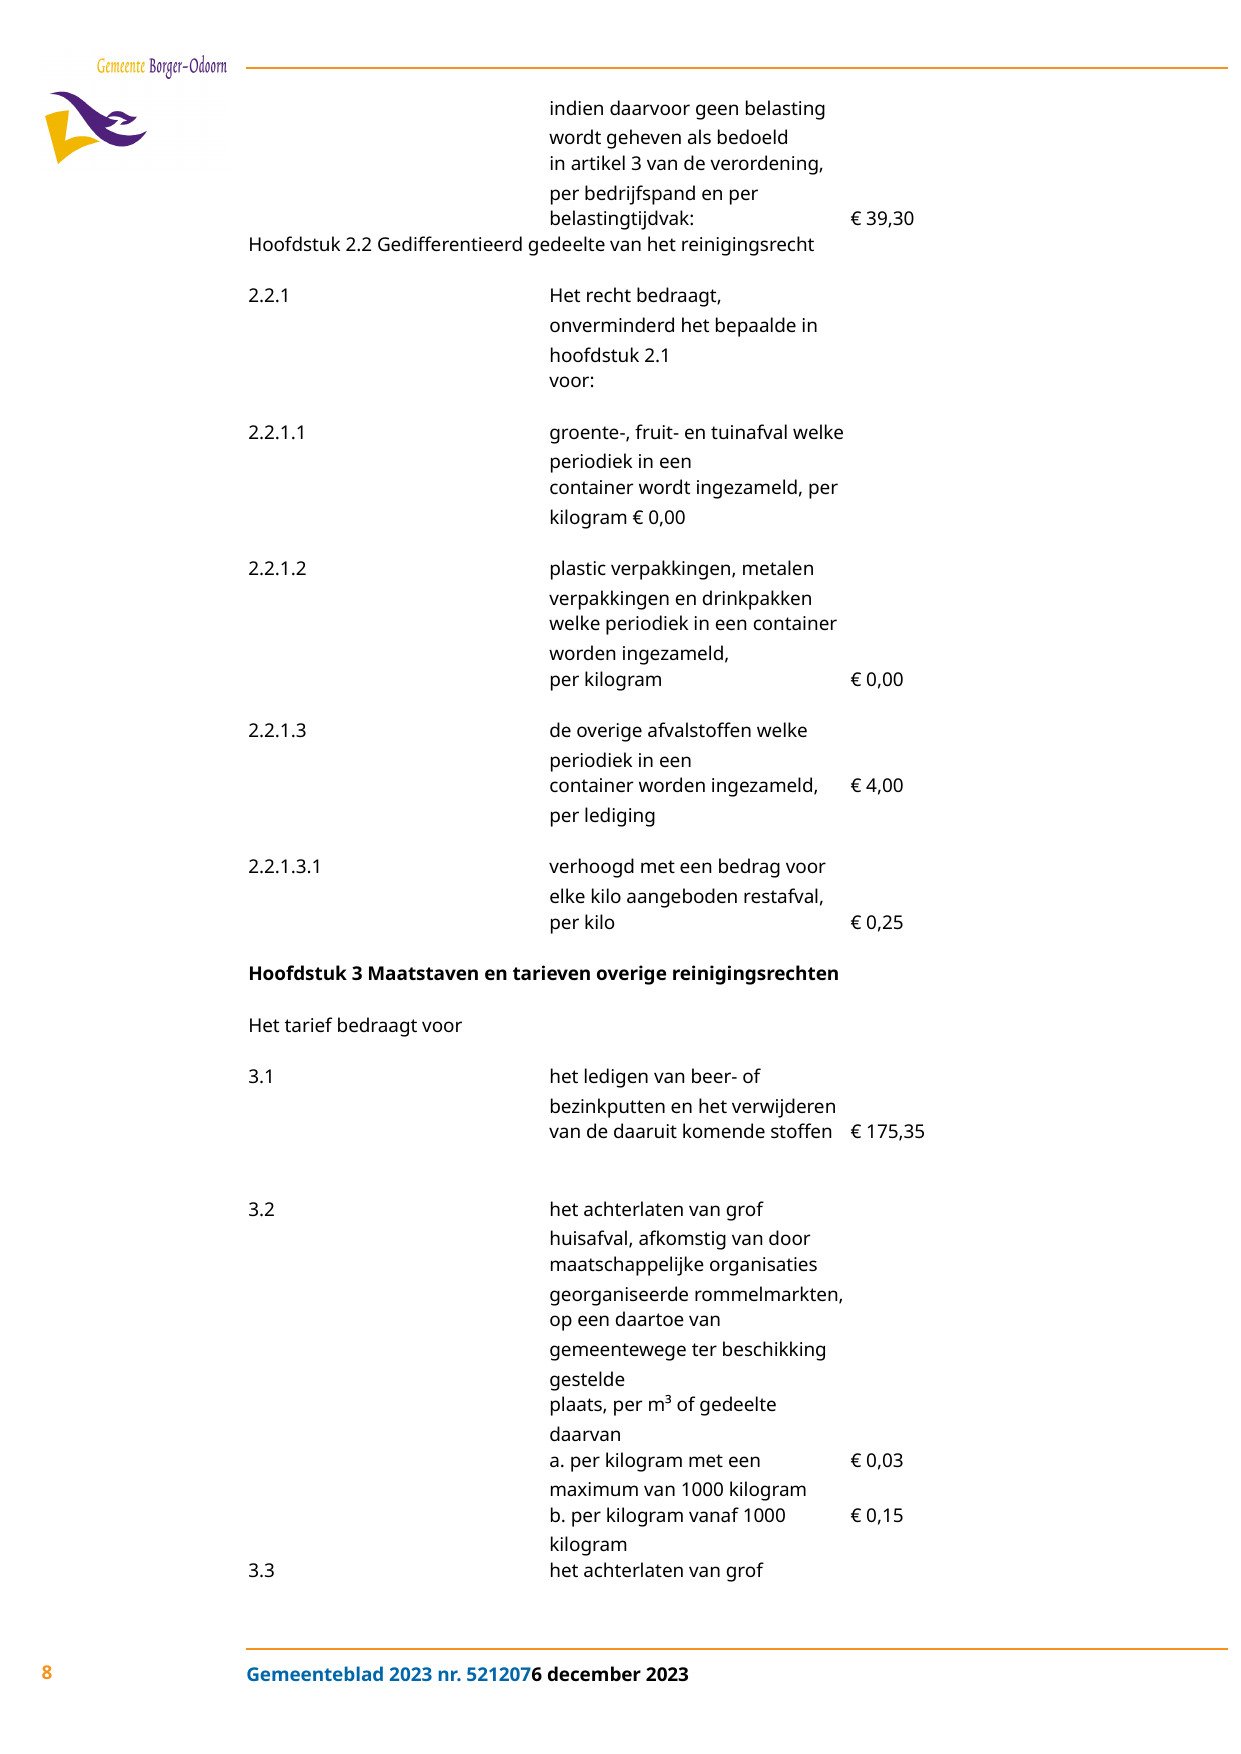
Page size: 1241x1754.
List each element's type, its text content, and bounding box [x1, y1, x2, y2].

table_cell [850, 257, 1152, 283]
table_cell [850, 150, 1152, 205]
table_cell [549, 530, 850, 555]
table_cell € 0,00 [850, 666, 1152, 692]
table_cell container worden ingezameld, per lediging [549, 773, 850, 828]
table_cell [850, 718, 1152, 773]
table_cell [850, 1307, 1152, 1391]
table_cell [248, 773, 549, 828]
table_cell [549, 1145, 850, 1170]
table_cell [248, 1391, 549, 1447]
table_cell belastingtijdvak: [549, 205, 850, 231]
table_cell [850, 935, 1152, 961]
table_cell 2.2.1.3.1 [248, 854, 549, 909]
table_cell [248, 530, 549, 555]
table_cell 2.2.1 [248, 283, 549, 367]
table_cell [248, 1119, 549, 1144]
table_cell 2.2.1.2 [248, 555, 549, 611]
table_cell a. per kilogram met een maximum van 1000 kilogram [549, 1447, 850, 1502]
table_cell [549, 828, 850, 854]
table_cell verhoogd met een bedrag voor elke kilo aangeboden restafval, [549, 854, 850, 909]
table_cell container wordt ingezameld, per kilogram € 0,00 [549, 474, 850, 529]
table_cell [850, 692, 1152, 717]
table_cell groente-, fruit- en tuinafval welke periodiek in een [549, 419, 850, 474]
table_cell [850, 961, 1152, 986]
table_cell [850, 1391, 1152, 1447]
table_cell € 0,25 [850, 909, 1152, 935]
table_cell [248, 95, 549, 150]
table_cell Hoofdstuk 3 Maatstaven en tarieven overige reinigingsrechten [248, 961, 850, 986]
table_cell [248, 1502, 549, 1557]
table_cell [850, 611, 1152, 666]
table_cell [850, 854, 1152, 909]
table_cell € 0,15 [850, 1502, 1152, 1557]
table_cell 3.1 [248, 1064, 549, 1119]
table_cell [248, 935, 549, 961]
table_cell [850, 555, 1152, 611]
table_cell [850, 393, 1152, 419]
table_cell op een daartoe van gemeentewege ter beschikking gestelde [549, 1307, 850, 1391]
table_cell [248, 1447, 549, 1502]
table_cell b. per kilogram vanaf 1000 kilogram [549, 1502, 850, 1557]
table_cell [850, 1064, 1152, 1119]
table_cell [248, 474, 549, 529]
table_cell [248, 1251, 549, 1307]
table_cell het ledigen van beer- of bezinkputten en het verwijderen [549, 1064, 850, 1119]
table_cell [549, 692, 850, 717]
table_cell [248, 150, 549, 205]
table_cell [248, 1145, 549, 1170]
table_cell plastic verpakkingen, metalen verpakkingen en drinkpakken [549, 555, 850, 611]
table_cell [248, 666, 549, 692]
table_cell [850, 828, 1152, 854]
table_cell plaats, per m³ of gedeelte daarvan [549, 1391, 850, 1447]
table_cell [248, 986, 549, 1012]
table_cell Hoofdstuk 2.2 Gedifferentieerd gedeelte van het reinigingsrecht [248, 231, 850, 257]
table_cell [248, 393, 549, 419]
table_cell [248, 205, 549, 231]
table_cell € 4,00 [850, 773, 1152, 828]
table_cell [850, 1145, 1152, 1170]
table_cell € 175,35 [850, 1119, 1152, 1144]
table_cell [850, 474, 1152, 529]
table_cell 3.2 [248, 1196, 549, 1251]
table_cell [549, 393, 850, 419]
table_cell [850, 986, 1152, 1012]
table_cell 2.2.1.1 [248, 419, 549, 474]
table_cell [248, 692, 549, 717]
table_cell [549, 1038, 850, 1063]
table_cell [850, 231, 1152, 257]
table_cell 2.2.1.3 [248, 718, 549, 773]
table_cell voor: [549, 368, 850, 393]
picture [41, 47, 231, 172]
table_cell [248, 257, 549, 283]
table_cell [850, 1251, 1152, 1307]
table_cell per kilogram [549, 666, 850, 692]
table_cell in artikel 3 van de verordening, per bedrijfspand en per [549, 150, 850, 205]
table_cell [850, 1558, 1152, 1583]
table_cell de overige afvalstoffen welke periodiek in een [549, 718, 850, 773]
table_cell per kilo [549, 909, 850, 935]
table_cell [248, 1307, 549, 1391]
table_cell het achterlaten van grof huisafval, afkomstig van door [549, 1196, 850, 1251]
table_cell [850, 95, 1152, 150]
table_cell [850, 530, 1152, 555]
table_cell [850, 1196, 1152, 1251]
table_cell [549, 257, 850, 283]
table_cell [850, 368, 1152, 393]
table_cell welke periodiek in een container worden ingezameld, [549, 611, 850, 666]
table_cell van de daaruit komende stoffen [549, 1119, 850, 1144]
table_cell [549, 1170, 850, 1196]
table_cell [248, 1038, 549, 1063]
table_cell [248, 368, 549, 393]
table_cell [850, 283, 1152, 367]
table_cell [850, 1038, 1152, 1063]
table_cell [248, 611, 549, 666]
table_cell [248, 1170, 549, 1196]
table_cell 3.3 [248, 1558, 549, 1583]
table_cell Het tarief bedraagt voor [248, 1012, 850, 1038]
table_cell [248, 828, 549, 854]
table_cell [850, 419, 1152, 474]
table_cell € 0,03 [850, 1447, 1152, 1502]
table_cell [850, 1170, 1152, 1196]
table_cell het achterlaten van grof [549, 1558, 850, 1583]
table_cell maatschappelijke organisaties georganiseerde rommelmarkten, [549, 1251, 850, 1307]
table_cell € 39,30 [850, 205, 1152, 231]
table_cell Het recht bedraagt, onverminderd het bepaalde in hoofdstuk 2.1 [549, 283, 850, 367]
table_cell [549, 935, 850, 961]
table_cell [248, 909, 549, 935]
table_cell indien daarvoor geen belasting wordt geheven als bedoeld [549, 95, 850, 150]
table_cell [850, 1012, 1152, 1038]
table_cell [549, 986, 850, 1012]
